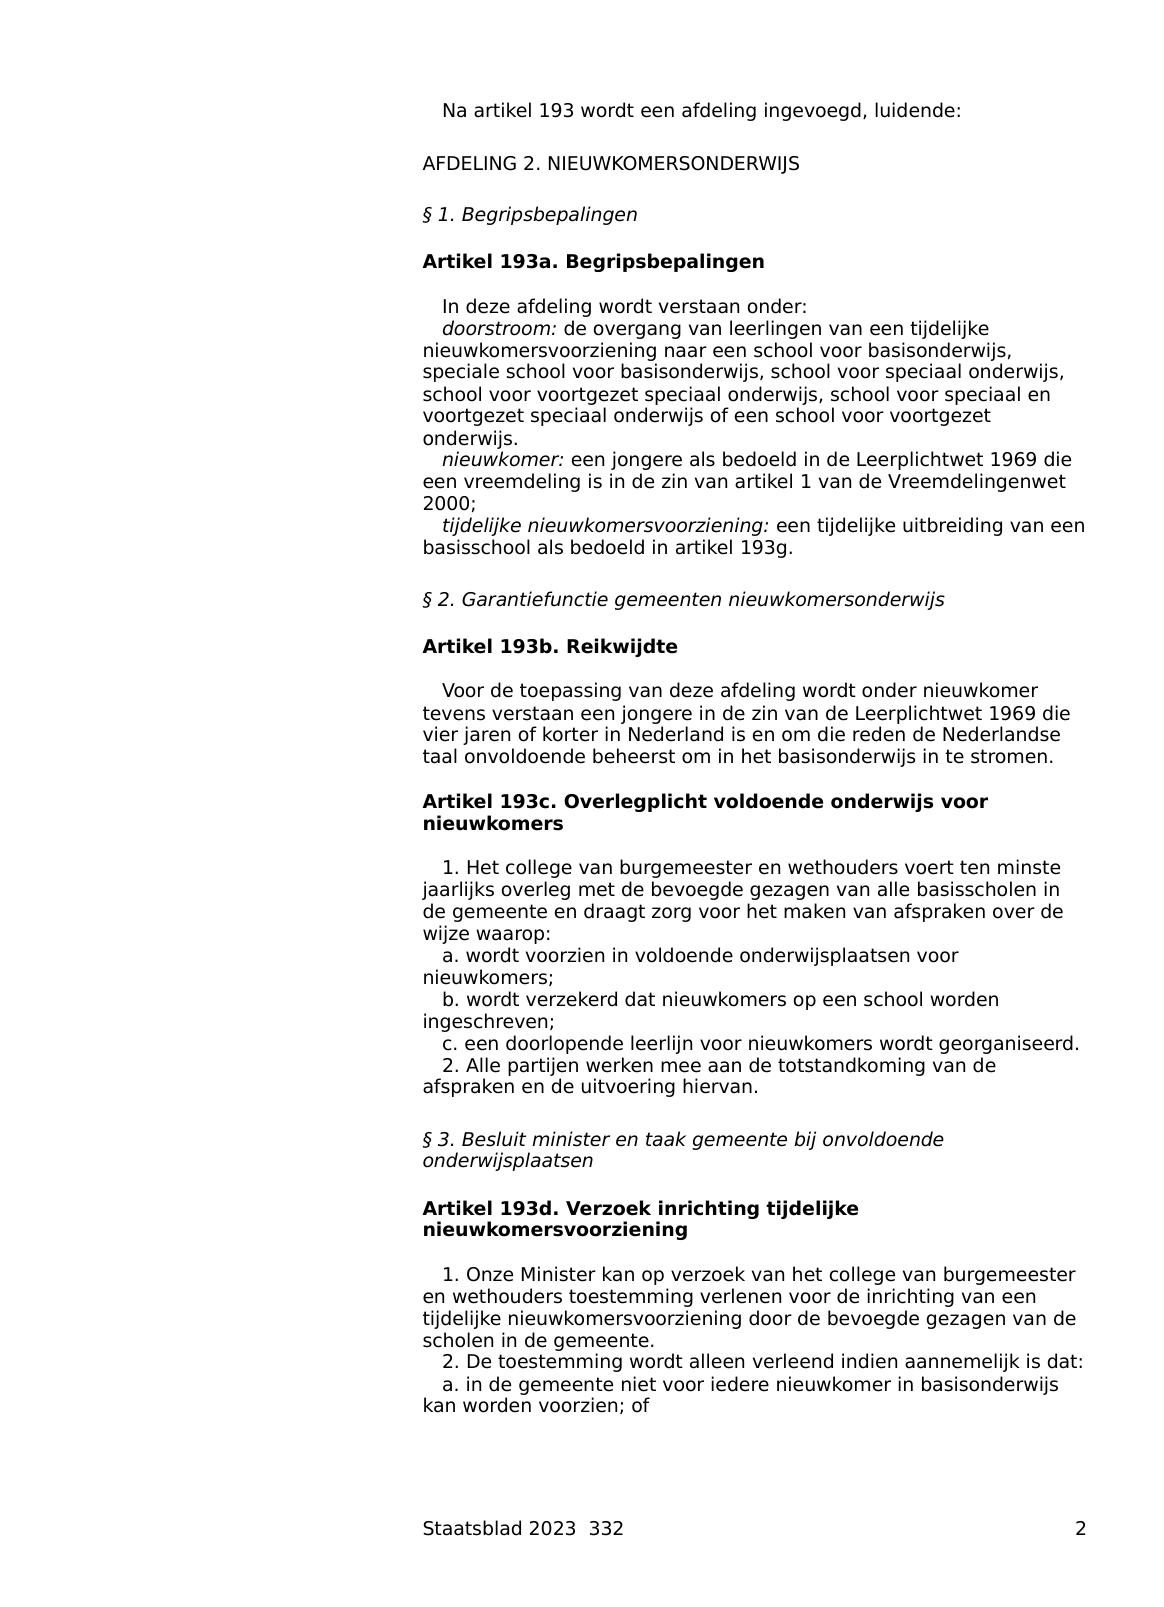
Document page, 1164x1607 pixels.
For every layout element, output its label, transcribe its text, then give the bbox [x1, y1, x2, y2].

text doorstroom: de overgang van leerlingen van een tijdelijke nieuwkomersvoorziening naar een school voor basisonderwijs, speciale school voor basisonderwijs, school voor speciaal onderwijs, school voor voortgezet speciaal onderwijs, school voor speciaal en voortgezet speciaal onderwijs of een school voor voortgezet onderwijs. [422, 317, 1087, 449]
text a. wordt voorzien in voldoende onderwijsplaatsen voor nieuwkomers; [422, 944, 1087, 988]
subtitle Artikel 193d. Verzoek inrichting tijdelijke nieuwkomersvoorziening [422, 1197, 1087, 1241]
subtitle § 1. Begripsbepalingen [422, 204, 1087, 226]
subtitle Artikel 193a. Begripsbepalingen [422, 251, 1087, 273]
text Voor de toepassing van deze afdeling wordt onder nieuwkomer tevens verstaan een jongere in de zin van de Leerplichtwet 1969 die vier jaren of korter in Nederland is en om die reden de Nederlandse taal onvoldoende beheerst om in het basisonderwijs in te stromen. [422, 680, 1087, 768]
subtitle § 3. Besluit minister en taak gemeente bij onvoldoende onderwijsplaatsen [422, 1128, 1087, 1172]
text 1. Onze Minister kan op verzoek van het college van burgemeester en wethouders toestemming verlenen voor de inrichting van een tijdelijke nieuwkomersvoorziening door de bevoegde gezagen van de scholen in de gemeente. [422, 1263, 1087, 1351]
text b. wordt verzekerd dat nieuwkomers op een school worden ingeschreven; [422, 988, 1087, 1032]
text In deze afdeling wordt verstaan onder: [422, 296, 1087, 317]
text 2. Alle partijen werken mee aan de totstandkoming van de afspraken en de uitvoering hiervan. [422, 1054, 1087, 1098]
subtitle Artikel 193b. Reikwijdte [422, 636, 1087, 658]
text Na artikel 193 wordt een afdeling ingevoegd, luidende: [422, 100, 1087, 122]
text nieuwkomer: een jongere als bedoeld in de Leerplichtwet 1969 die een vreemdeling is in de zin van artikel 1 van de Vreemdelingenwet 2000; [422, 449, 1087, 515]
text 1. Het college van burgemeester en wethouders voert ten minste jaarlijks overleg met de bevoegde gezagen van alle basisscholen in de gemeente en draagt zorg voor het maken van afspraken over de wijze waarop: [422, 857, 1087, 944]
subtitle Artikel 193c. Overlegplicht voldoende onderwijs voor nieuwkomers [422, 791, 1087, 834]
subtitle AFDELING 2. NIEUWKOMERSONDERWIJS [422, 152, 1087, 174]
subtitle § 2. Garantiefunctie gemeenten nieuwkomersonderwijs [422, 589, 1087, 611]
text tijdelijke nieuwkomersvoorziening: een tijdelijke uitbreiding van een basisschool als bedoeld in artikel 193g. [422, 515, 1087, 559]
text a. in de gemeente niet voor iedere nieuwkomer in basisonderwijs kan worden voorzien; of [422, 1373, 1087, 1417]
text 2. De toestemming wordt alleen verleend indien aannemelijk is dat: [422, 1351, 1087, 1373]
text c. een doorlopende leerlijn voor nieuwkomers wordt georganiseerd. [422, 1032, 1087, 1054]
